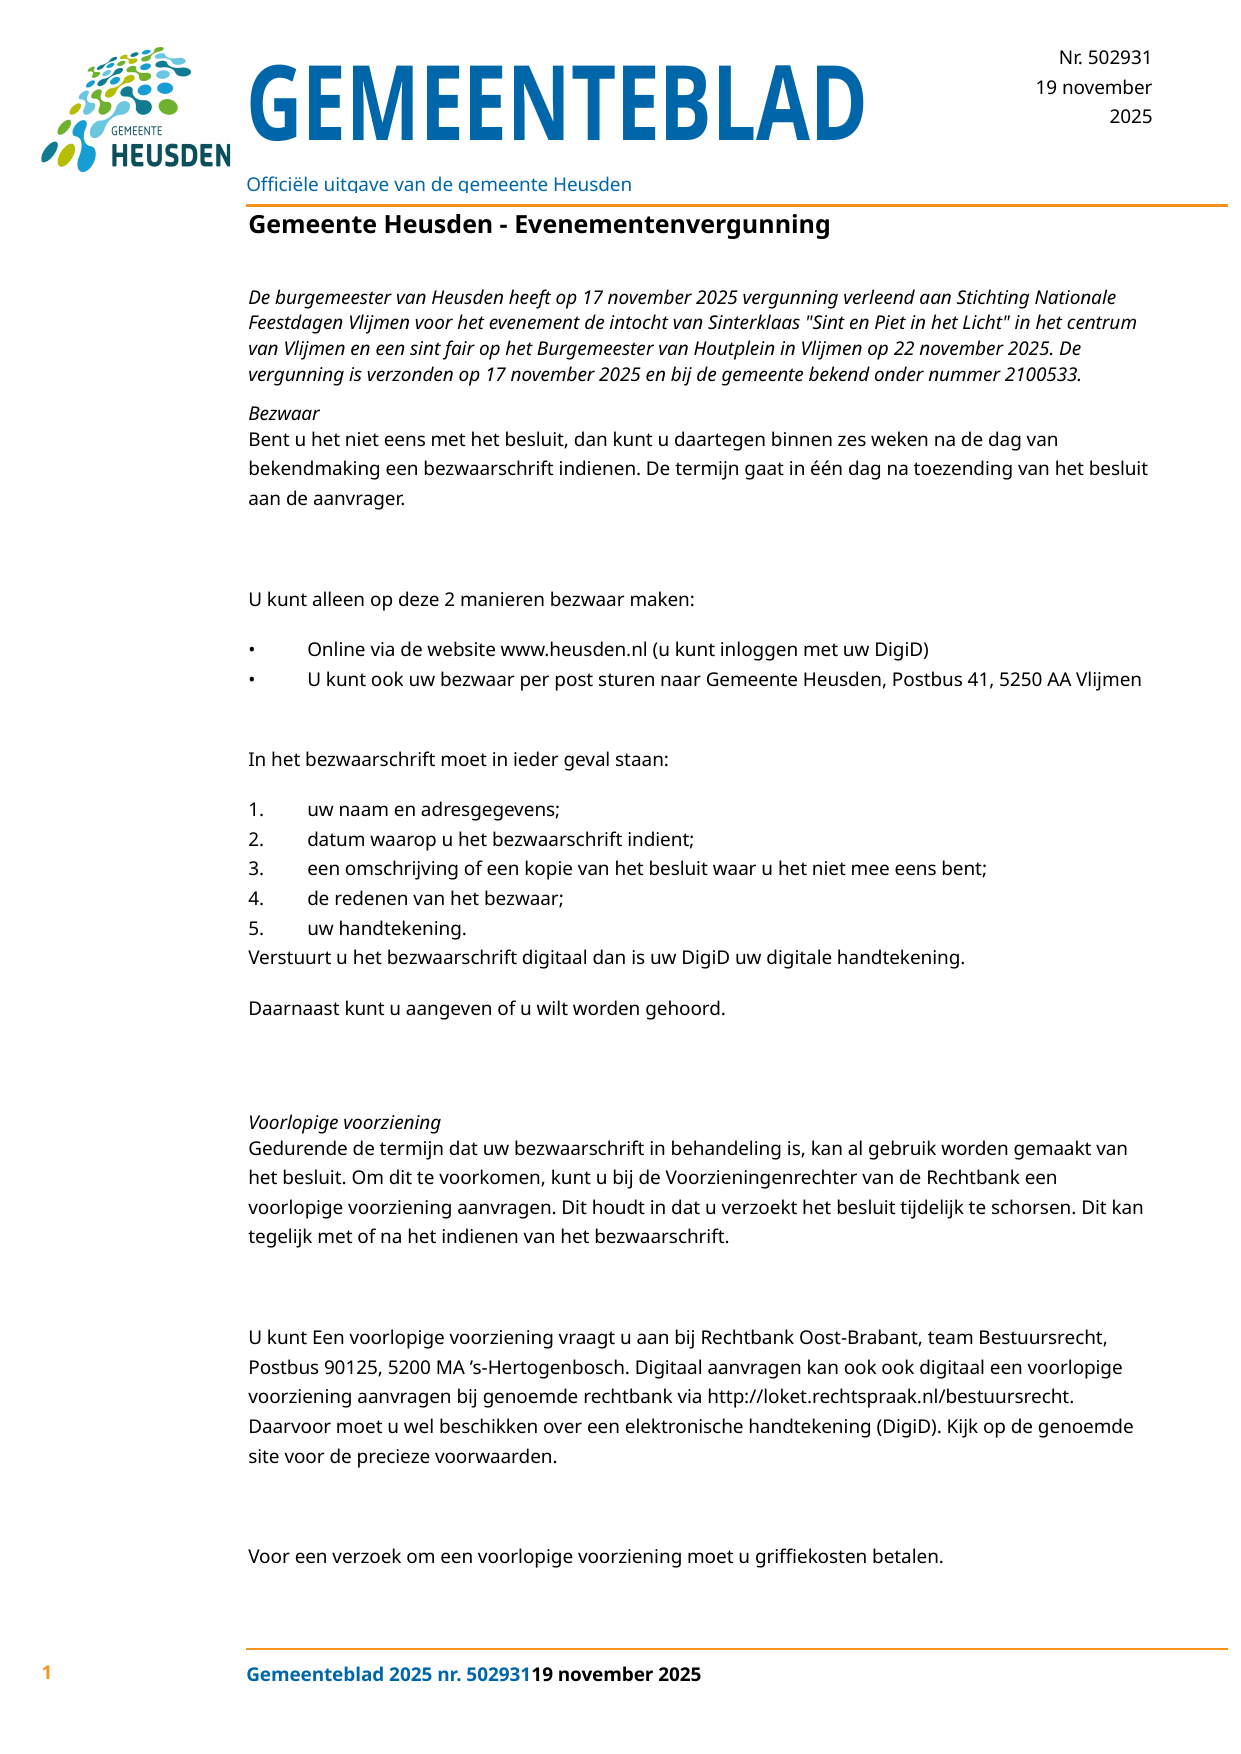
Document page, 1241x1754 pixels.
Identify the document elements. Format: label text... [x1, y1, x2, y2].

text Voor een verzoek om een voorlopige voorziening moet u griffiekosten betalen. [248, 1544, 1152, 1569]
list een omschrijving of een kopie van het besluit waar u het niet mee eens bent; [248, 856, 1152, 881]
text Bent u het niet eens met het besluit, dan kunt u daartegen binnen zes weken na de dag van bekendmaking een bezwaarschrift indienen. De termijn gaat in één dag na toezending van het besluit aan de aanvrager. [248, 426, 1152, 511]
text In het bezwaarschrift moet in ieder geval staan: [248, 746, 1152, 772]
list uw naam en adresgegevens; [248, 796, 1152, 822]
text Verstuurt u het bezwaarschrift digitaal dan is uw DigiD uw digitale handtekening. [248, 944, 1152, 970]
list Online via de website www.heusden.nl (u kunt inloggen met uw DigiD) [248, 636, 1152, 662]
list U kunt ook uw bezwaar per post sturen naar Gemeente Heusden, Postbus 41, 5250 AA Vlijmen [248, 666, 1152, 692]
text Gemeente Heusden - Evenementenvergunning [248, 207, 1152, 241]
text Bezwaar [248, 400, 1152, 426]
list de redenen van het bezwaar; [248, 885, 1152, 911]
text Gedurende de termijn dat uw bezwaarschrift in behandeling is, kan al gebruik worden gemaakt van het besluit. Om dit te voorkomen, kunt u bij de Voorzieningenrechter van de Rechtbank een voorlopige voorziening aanvragen. Dit houdt in dat u verzoekt het besluit tijdelijk te schorsen. Dit kan tegelijk met of na het indienen van het bezwaarschrift. [248, 1135, 1152, 1249]
text De burgemeester van Heusden heeft op 17 november 2025 vergunning verleend aan Stichting Nationale Feestdagen Vlijmen voor het evenement de intocht van Sinterklaas "Sint en Piet in het Licht" in het centrum van Vlijmen en een sint fair op het Burgemeester van Houtplein in Vlijmen op 22 november 2025. De vergunning is verzonden op 17 november 2025 en bij de gemeente bekend onder nummer 2100533. [248, 284, 1152, 387]
list datum waarop u het bezwaarschrift indient; [248, 826, 1152, 852]
text U kunt Een voorlopige voorziening vraagt u aan bij Rechtbank Oost-Brabant, team Bestuursrecht, Postbus 90125, 5200 MA ’s-Hertogenbosch. Digitaal aanvragen kan ook ook digitaal een voorlopige voorziening aanvragen bij genoemde rechtbank via http://loket.rechtspraak.nl/bestuursrecht. Daarvoor moet u wel beschikken over een elektronische handtekening (DigiD). Kijk op de genoemde site voor de precieze voorwaarden. [248, 1324, 1152, 1468]
text Daarnaast kunt u aangeven of u wilt worden gehoord. [248, 995, 1152, 1021]
picture [41, 47, 231, 172]
text U kunt alleen op deze 2 manieren bezwaar maken: [248, 586, 1152, 612]
text Voorlopige voorziening [248, 1109, 1152, 1135]
list uw handtekening. [248, 915, 1152, 941]
